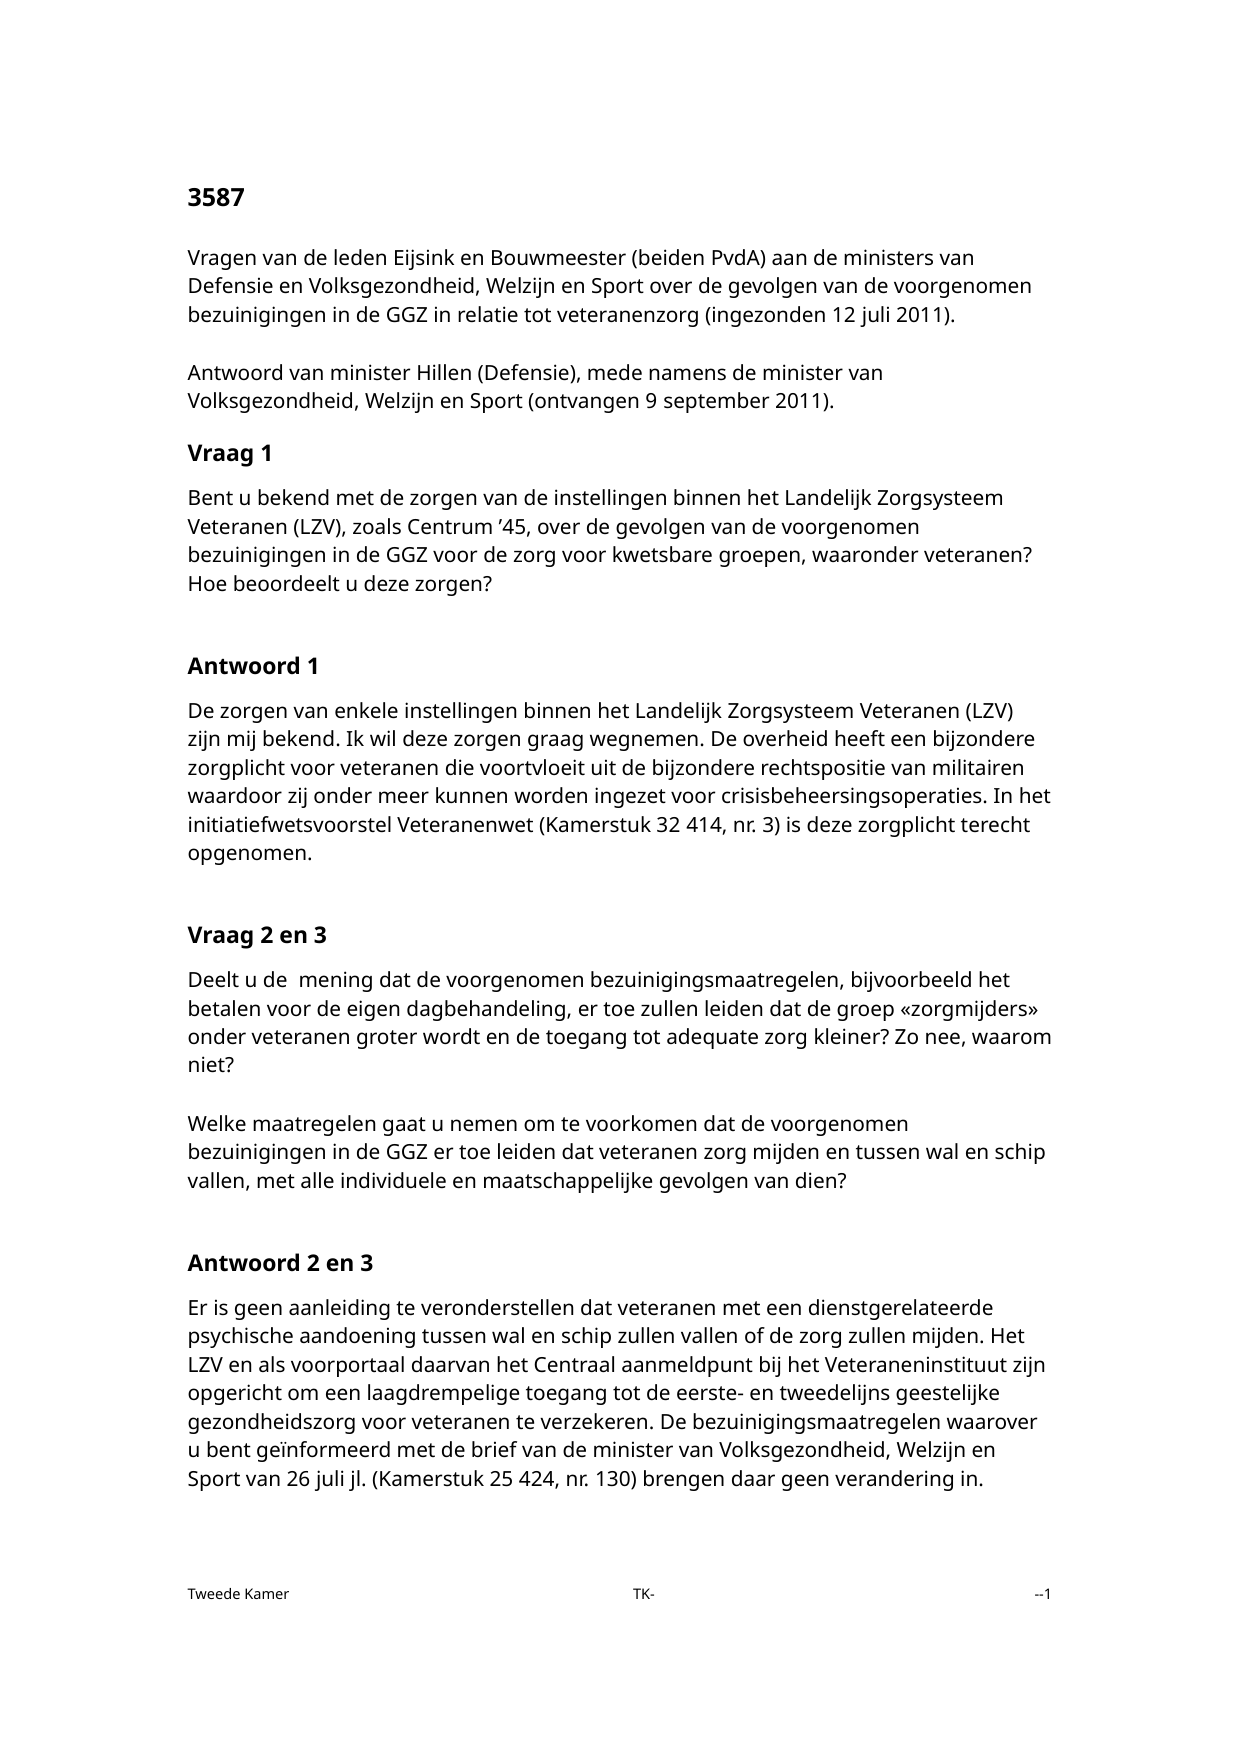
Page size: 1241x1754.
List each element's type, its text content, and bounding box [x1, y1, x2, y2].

text Vragen van de leden Eijsink en Bouwmeester (beiden PvdA) aan de ministers van Defensie en Volksgezondheid, Welzijn en Sport over de gevolgen van de voorgenomen bezuinigingen in de GGZ in relatie tot veteranenzorg (ingezonden 12 juli 2011). [187, 243, 1053, 328]
subtitle Vraag 1 [187, 437, 1053, 468]
text Welke maatregelen gaat u nemen om te voorkomen dat de voorgenomen bezuinigingen in de GGZ er toe leiden dat veteranen zorg mijden en tussen wal en schip vallen, met alle individuele en maatschappelijke gevolgen van dien? [187, 1109, 1053, 1194]
subtitle Antwoord 2 en 3 [187, 1247, 1053, 1278]
subtitle Antwoord 1 [187, 650, 1053, 681]
text Antwoord van minister Hillen (Defensie), mede namens de minister van Volksgezondheid, Welzijn en Sport (ontvangen 9 september 2011). [187, 358, 1053, 415]
text 3587 [187, 179, 1053, 213]
text Bent u bekend met de zorgen van de instellingen binnen het Landelijk Zorgsysteem Veteranen (LZV), zoals Centrum ’45, over de gevolgen van de voorgenomen bezuinigingen in de GGZ voor de zorg voor kwetsbare groepen, waaronder veteranen? Hoe beoordeelt u deze zorgen? [187, 483, 1053, 597]
text Deelt u de mening dat de voorgenomen bezuinigingsmaatregelen, bijvoorbeeld het betalen voor de eigen dagbehandeling, er toe zullen leiden dat de groep «zorgmijders» onder veteranen groter wordt en de toegang tot adequate zorg kleiner? Zo nee, waarom niet? [187, 965, 1053, 1079]
text De zorgen van enkele instellingen binnen het Landelijk Zorgsysteem Veteranen (LZV) zijn mij bekend. Ik wil deze zorgen graag wegnemen. De overheid heeft een bijzondere zorgplicht voor veteranen die voortvloeit uit de bijzondere rechtspositie van militairen waardoor zij onder meer kunnen worden ingezet voor crisisbeheersingsoperaties. In het initiatiefwetsvoorstel Veteranenwet (Kamerstuk 32 414, nr. 3) is deze zorgplicht terecht opgenomen. [187, 696, 1053, 867]
text Er is geen aanleiding te veronderstellen dat veteranen met een dienstgerelateerde psychische aandoening tussen wal en schip zullen vallen of de zorg zullen mijden. Het LZV en als voorportaal daarvan het Centraal aanmeldpunt bij het Veteraneninstituut zijn opgericht om een laagdrempelige toegang tot de eerste- en tweedelijns geestelijke gezondheidszorg voor veteranen te verzekeren. De bezuinigingsmaatregelen waarover u bent geïnformeerd met de brief van de minister van Volksgezondheid, Welzijn en Sport van 26 juli jl. (Kamerstuk 25 424, nr. 130) brengen daar geen verandering in. [187, 1293, 1053, 1492]
subtitle Vraag 2 en 3 [187, 919, 1053, 950]
